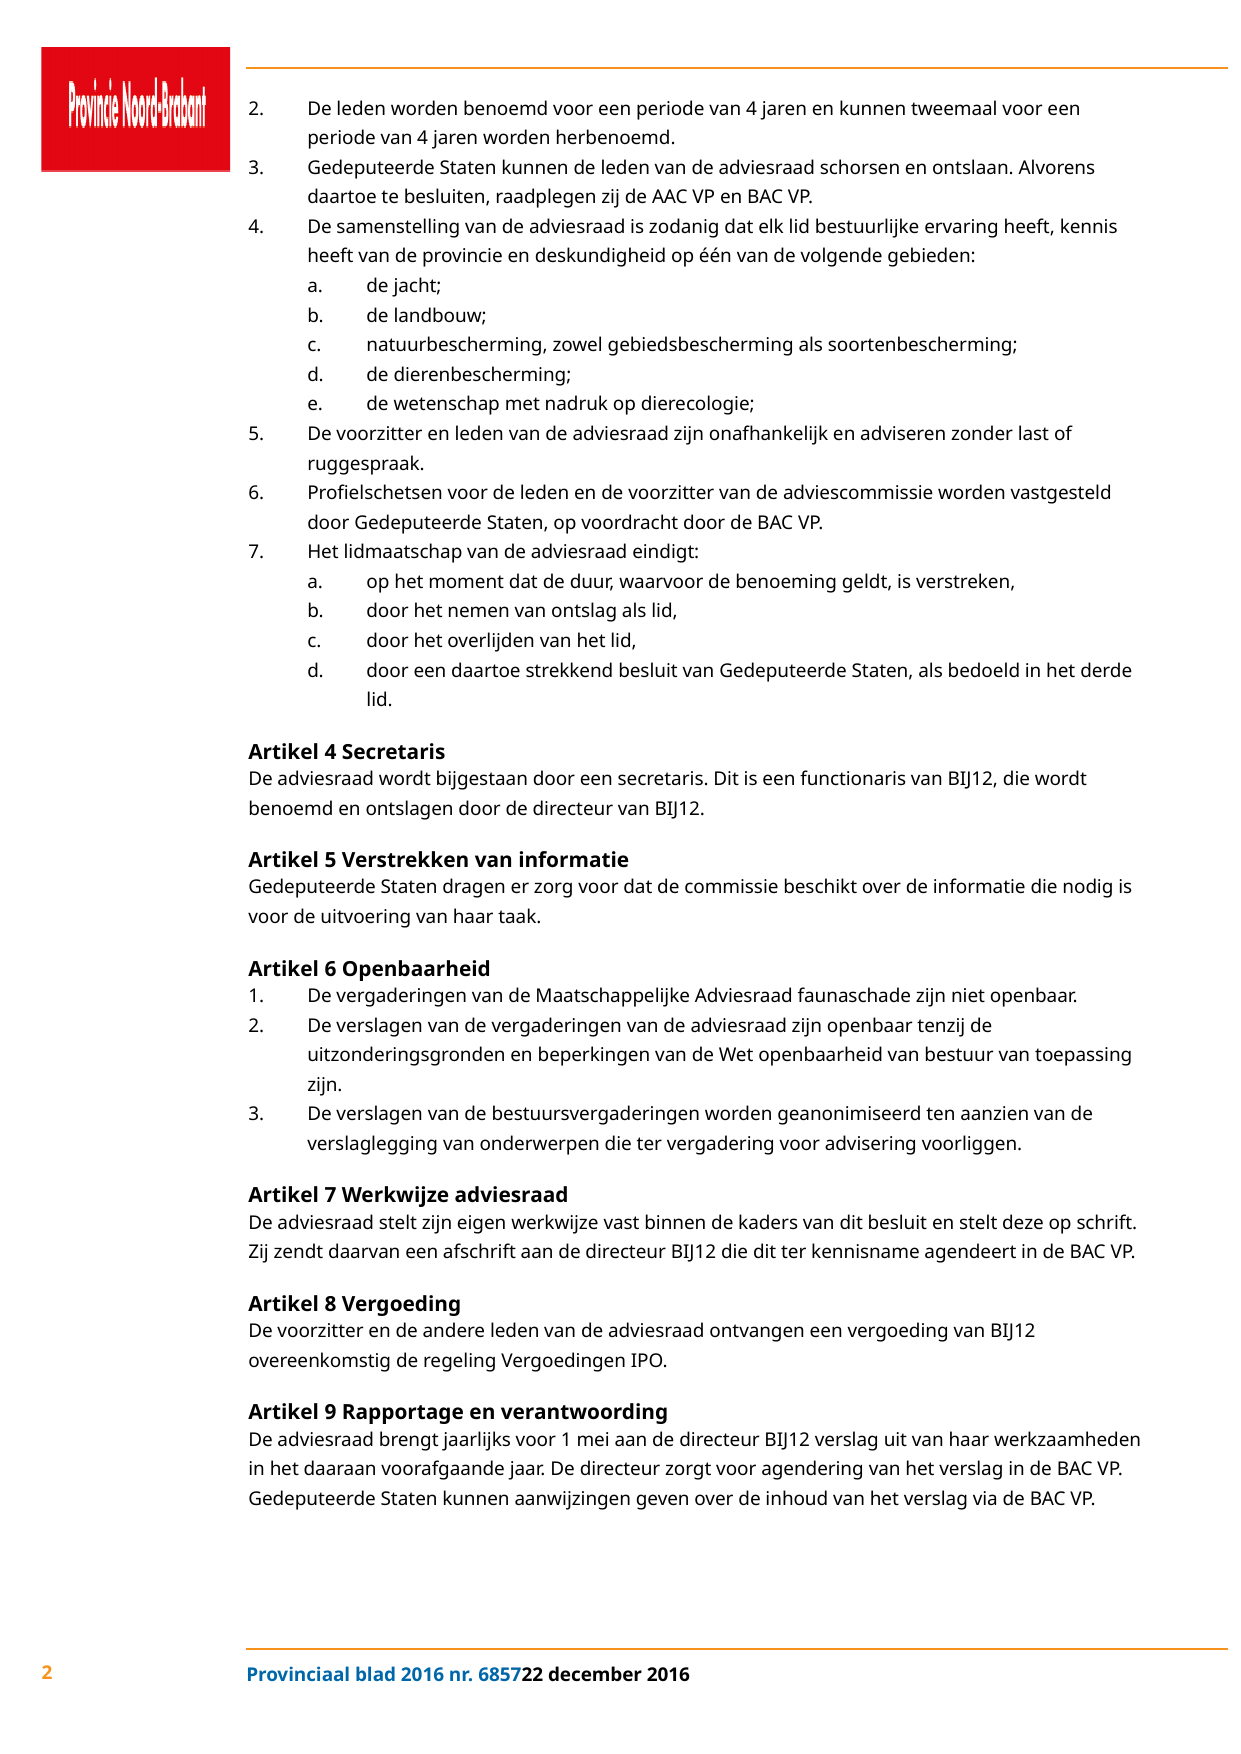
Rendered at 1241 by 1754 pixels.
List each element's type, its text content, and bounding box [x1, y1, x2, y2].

list De verslagen van de bestuursvergaderingen worden geanonimiseerd ten aanzien van de verslaglegging van onderwerpen die ter vergadering voor advisering voorliggen. [248, 1101, 1152, 1156]
list de dierenbescherming; [307, 361, 1152, 387]
list Gedeputeerde Staten kunnen de leden van de adviesraad schorsen en ontslaan. Alvorens daartoe te besluiten, raadplegen zij de AAC VP en BAC VP. [248, 154, 1152, 209]
text De adviesraad brengt jaarlijks voor 1 mei aan de directeur BIJ12 verslag uit van haar werkzaamheden in het daaraan voorafgaande jaar. De directeur zorgt voor agendering van het verslag in de BAC VP. Gedeputeerde Staten kunnen aanwijzingen geven over de inhoud van het verslag via de BAC VP. [248, 1426, 1152, 1511]
list Het lidmaatschap van de adviesraad eindigt: [248, 538, 1152, 564]
list op het moment dat de duur, waarvoor de benoeming geldt, is verstreken, [307, 568, 1152, 594]
list door het overlijden van het lid, [307, 627, 1152, 653]
text De adviesraad stelt zijn eigen werkwijze vast binnen de kaders van dit besluit en stelt deze op schrift. Zij zendt daarvan een afschrift aan de directeur BIJ12 die dit ter kennisname agendeert in de BAC VP. [248, 1209, 1152, 1264]
list door een daartoe strekkend besluit van Gedeputeerde Staten, als bedoeld in het derde lid. [307, 657, 1152, 712]
text Artikel 4 Secretaris [248, 737, 1152, 765]
list De samenstelling van de adviesraad is zodanig dat elk lid bestuurlijke ervaring heeft, kennis heeft van de provincie en deskundigheid op één van de volgende gebieden: [248, 213, 1152, 268]
list De vergaderingen van de Maatschappelijke Adviesraad faunaschade zijn niet openbaar. [248, 982, 1152, 1008]
text De voorzitter en de andere leden van de adviesraad ontvangen een vergoeding van BIJ12 overeenkomstig de regeling Vergoedingen IPO. [248, 1317, 1152, 1373]
list de jacht; [307, 272, 1152, 298]
text Artikel 5 Verstrekken van informatie [248, 845, 1152, 874]
text Artikel 9 Rapportage en verantwoording [248, 1397, 1152, 1426]
text Artikel 6 Openbaarheid [248, 954, 1152, 982]
list De voorzitter en leden van de adviesraad zijn onafhankelijk en adviseren zonder last of ruggespraak. [248, 420, 1152, 476]
list Profielschetsen voor de leden en de voorzitter van de adviescommissie worden vastgesteld door Gedeputeerde Staten, op voordracht door de BAC VP. [248, 479, 1152, 535]
text Gedeputeerde Staten dragen er zorg voor dat de commissie beschikt over de informatie die nodig is voor de uitvoering van haar taak. [248, 874, 1152, 929]
list de wetenschap met nadruk op dierecologie; [307, 391, 1152, 416]
list De verslagen van de vergaderingen van de adviesraad zijn openbaar tenzij de uitzonderingsgronden en beperkingen van de Wet openbaarheid van bestuur van toepassing zijn. [248, 1012, 1152, 1097]
list door het nemen van ontslag als lid, [307, 598, 1152, 623]
list De leden worden benoemd voor een periode van 4 jaren en kunnen tweemaal voor een periode van 4 jaren worden herbenoemd. [248, 95, 1152, 150]
list natuurbescherming, zowel gebiedsbescherming als soortenbescherming; [307, 331, 1152, 357]
text Artikel 8 Vergoeding [248, 1289, 1152, 1317]
picture [41, 47, 231, 172]
text De adviesraad wordt bijgestaan door een secretaris. Dit is een functionaris van BIJ12, die wordt benoemd en ontslagen door de directeur van BIJ12. [248, 765, 1152, 821]
text Artikel 7 Werkwijze adviesraad [248, 1181, 1152, 1209]
list de landbouw; [307, 302, 1152, 328]
